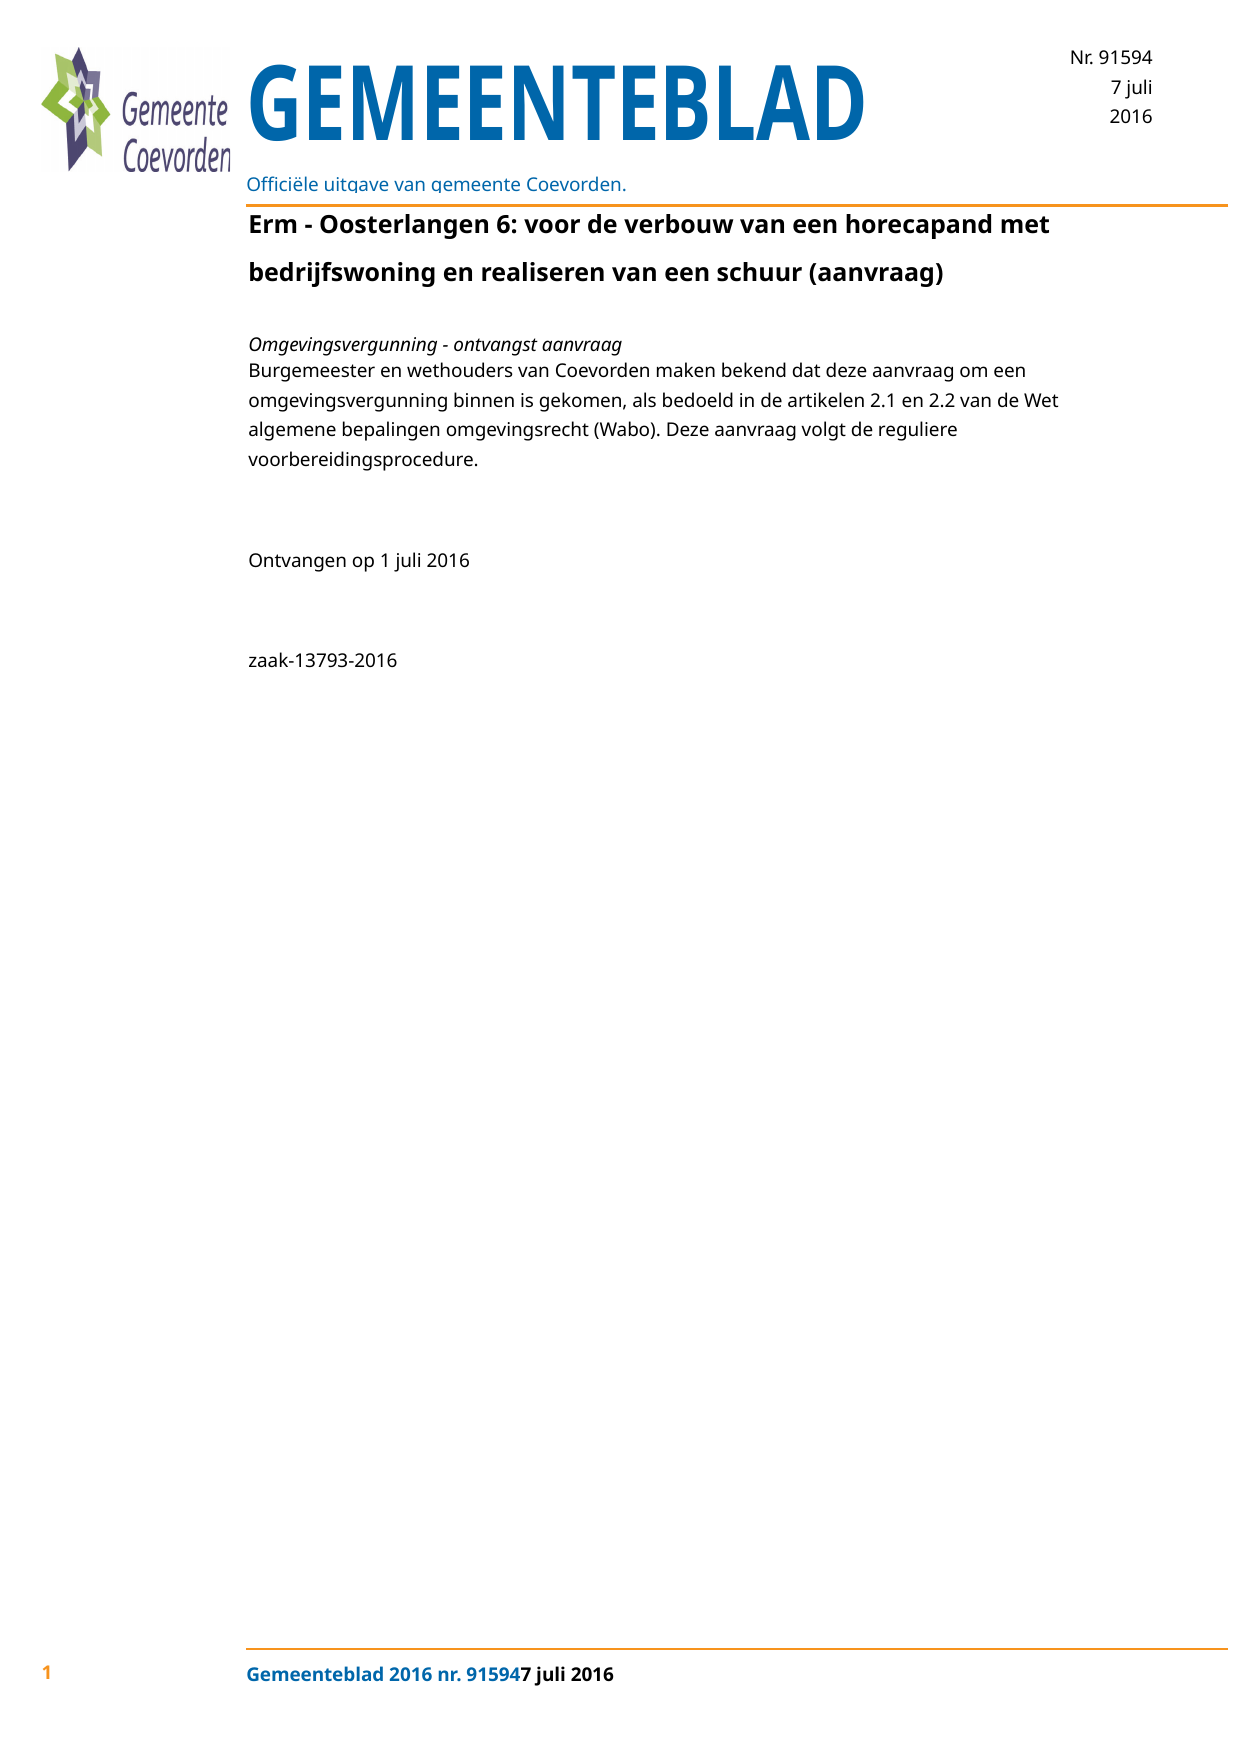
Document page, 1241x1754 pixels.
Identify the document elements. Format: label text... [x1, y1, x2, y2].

text Burgemeester en wethouders van Coevorden maken bekend dat deze aanvraag om een omgevingsvergunning binnen is gekomen, als bedoeld in de artikelen 2.1 en 2.2 van de Wet algemene bepalingen omgevingsrecht (Wabo). Deze aanvraag volgt de reguliere voorbereidingsprocedure. [248, 357, 1152, 472]
text Omgevingsvergunning - ontvangst aanvraag [248, 331, 1152, 357]
text Ontvangen op 1 juli 2016 [248, 547, 1152, 572]
text Erm - Oosterlangen 6: voor de verbouw van een horecapand met bedrijfswoning en realiseren van een schuur (aanvraag) [248, 207, 1152, 288]
picture [41, 47, 231, 172]
text zaak-13793-2016 [248, 648, 1152, 673]
